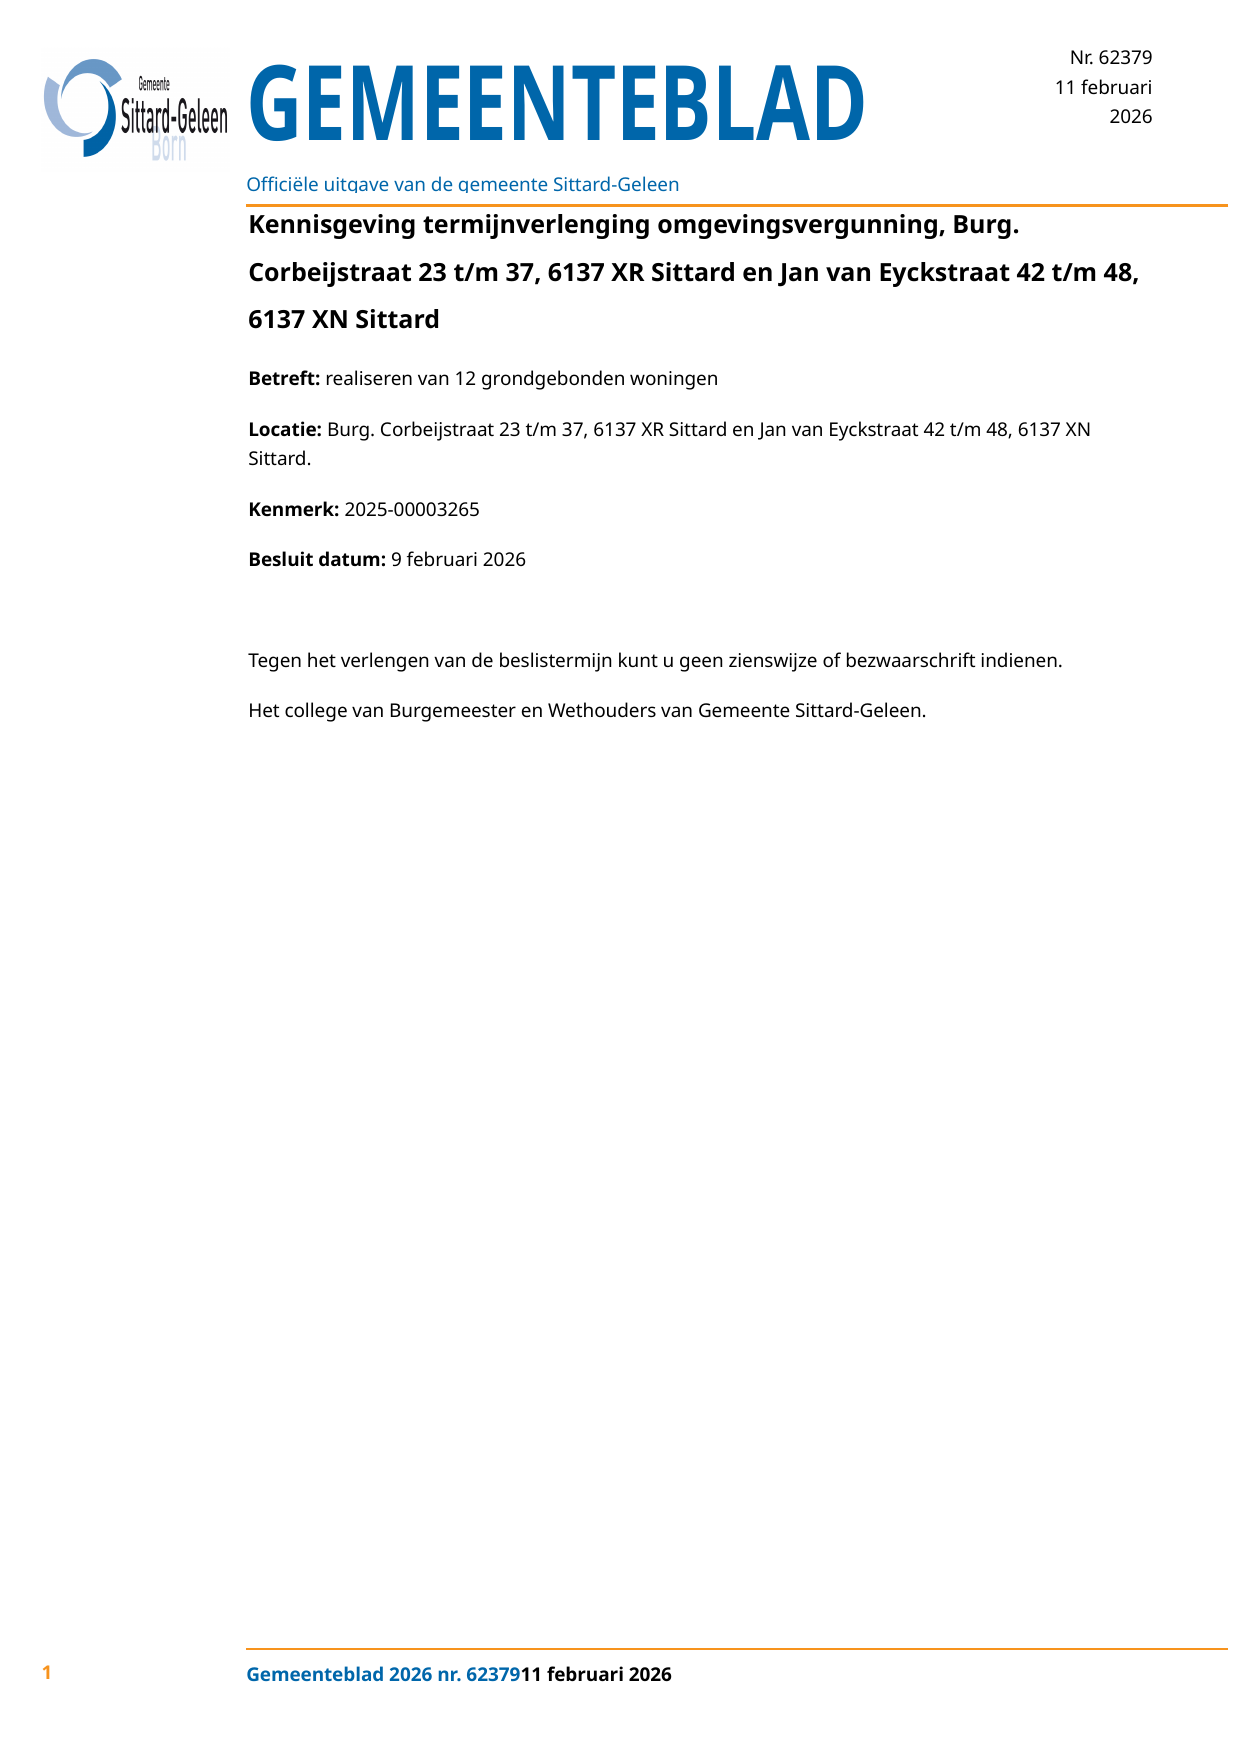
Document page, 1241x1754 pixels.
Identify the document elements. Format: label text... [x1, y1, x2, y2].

text Het college van Burgemeester en Wethouders van Gemeente Sittard-Geleen. [248, 698, 1152, 723]
text Besluit datum: 9 februari 2026 [248, 546, 1152, 572]
text Locatie: Burg. Corbeijstraat 23 t/m 37, 6137 XR Sittard en Jan van Eyckstraat 42 t/m 48, 6137 XN Sittard. [248, 416, 1152, 471]
text Betreft: realiseren van 12 grondgebonden woningen [248, 366, 1152, 391]
text Kenmerk: 2025-00003265 [248, 496, 1152, 522]
text Tegen het verlengen van de beslistermijn kunt u geen zienswijze of bezwaarschrift indienen. [248, 647, 1152, 673]
picture [41, 47, 231, 172]
text Kennisgeving termijnverlenging omgevingsvergunning, Burg. Corbeijstraat 23 t/m 37, 6137 XR Sittard en Jan van Eyckstraat 42 t/m 48, 6137 XN Sittard [248, 207, 1152, 336]
